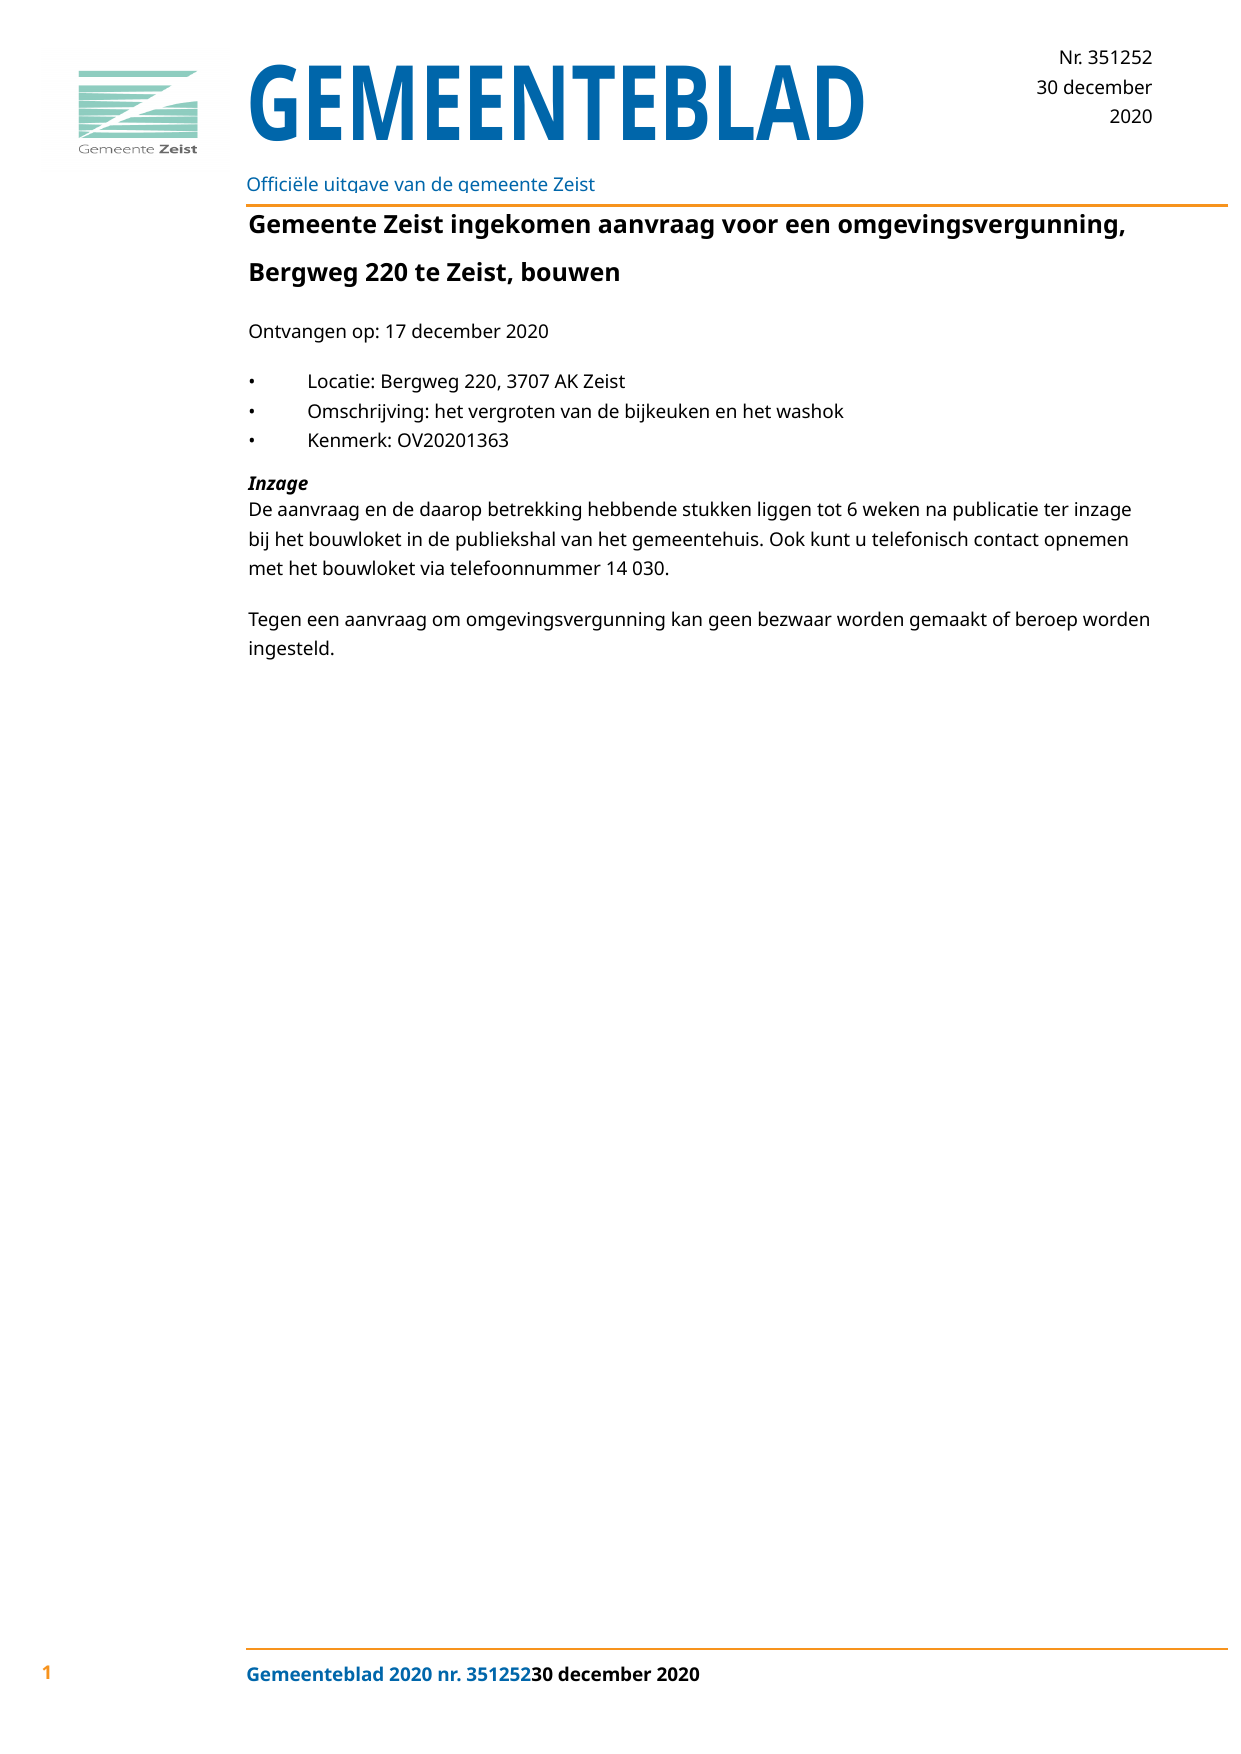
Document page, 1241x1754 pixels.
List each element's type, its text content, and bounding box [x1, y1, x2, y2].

text Ontvangen op: 17 december 2020 [248, 318, 1152, 344]
text De aanvraag en de daarop betrekking hebbende stukken liggen tot 6 weken na publicatie ter inzage bij het bouwloket in de publiekshal van het gemeentehuis. Ook kunt u telefonisch contact opnemen met het bouwloket via telefoonnummer 14 030. [248, 496, 1152, 581]
text Tegen een aanvraag om omgevingsvergunning kan geen bezwaar worden gemaakt of beroep worden ingesteld. [248, 606, 1152, 661]
picture [41, 47, 231, 172]
text Gemeente Zeist ingekomen aanvraag voor een omgevingsvergunning, Bergweg 220 te Zeist, bouwen [248, 207, 1152, 288]
list Kenmerk: OV20201363 [248, 427, 1152, 453]
list Omschrijving: het vergroten van de bijkeuken en het washok [248, 398, 1152, 424]
text Inzage [248, 471, 1152, 496]
list Locatie: Bergweg 220, 3707 AK Zeist [248, 368, 1152, 394]
